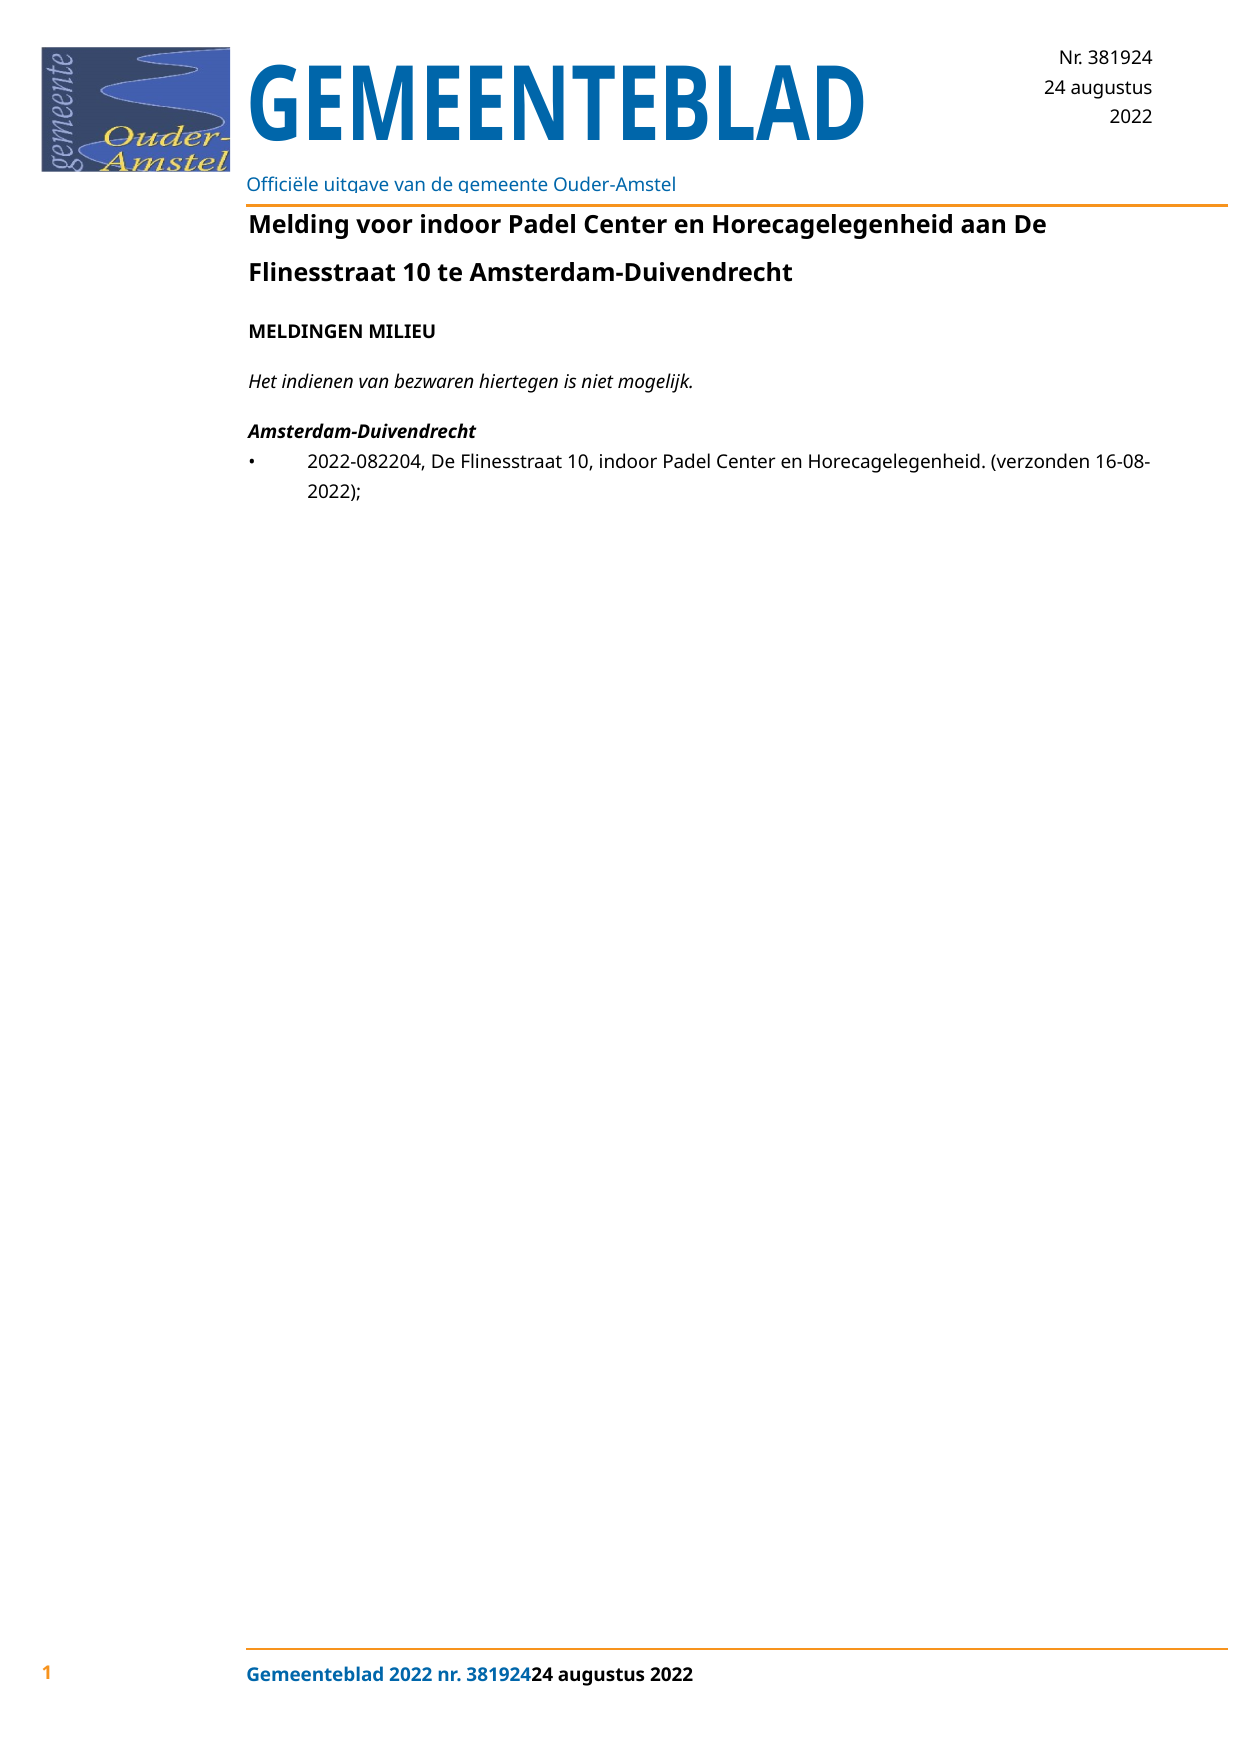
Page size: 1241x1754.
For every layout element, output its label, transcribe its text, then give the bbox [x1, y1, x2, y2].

text Het indienen van bezwaren hiertegen is niet mogelijk. [248, 368, 1152, 394]
text Amsterdam-Duivendrecht [248, 419, 1152, 444]
list 2022-082204, De Flinesstraat 10, indoor Padel Center en Horecagelegenheid. (verzonden 16-08-2022); [248, 448, 1152, 504]
picture [41, 47, 231, 172]
text MELDINGEN MILIEU [248, 318, 1152, 344]
text Melding voor indoor Padel Center en Horecagelegenheid aan De Flinesstraat 10 te Amsterdam-Duivendrecht [248, 207, 1152, 288]
